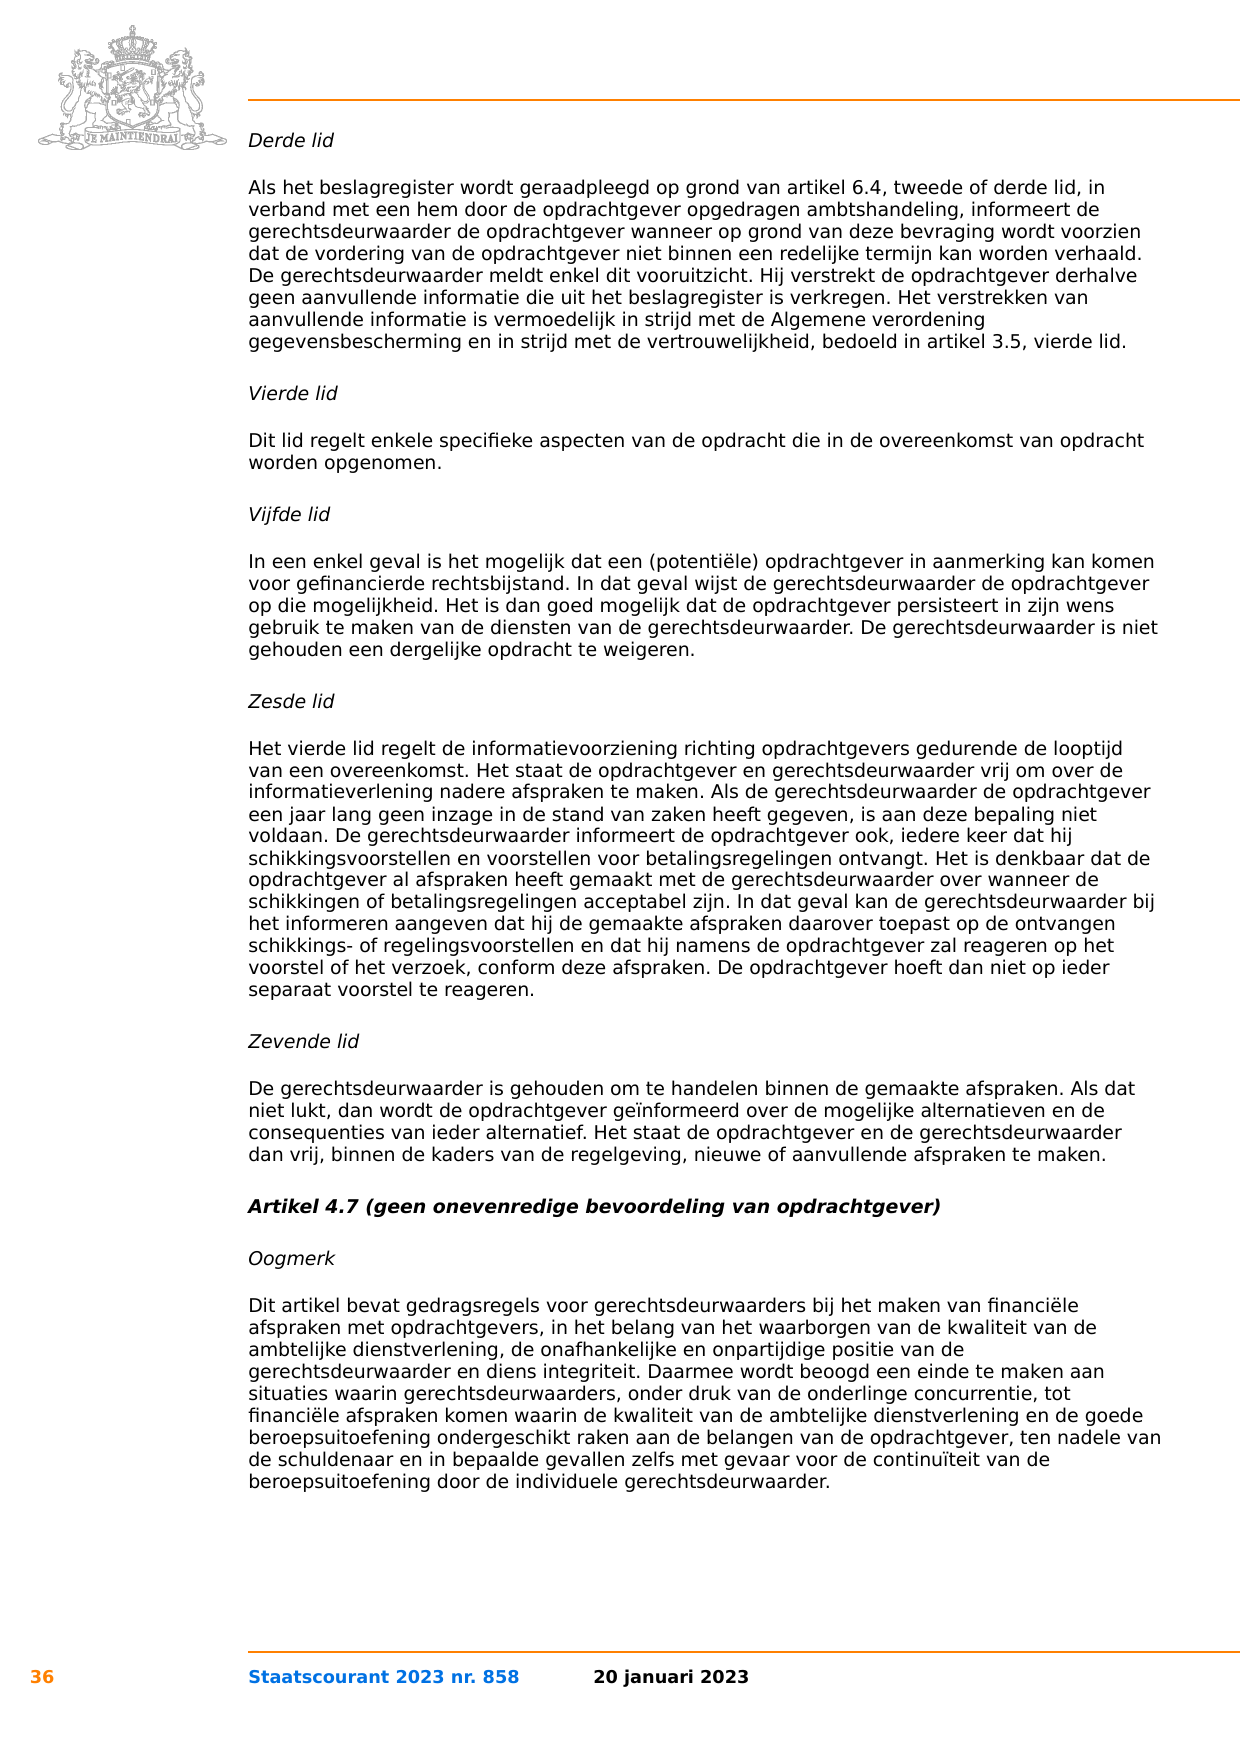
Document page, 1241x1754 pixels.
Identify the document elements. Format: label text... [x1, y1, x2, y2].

text Dit artikel bevat gedragsregels voor gerechtsdeurwaarders bij het maken van financiële afspraken met opdrachtgevers, in het belang van het waarborgen van de kwaliteit van de ambtelijke dienstverlening, de onafhankelijke en onpartijdige positie van de gerechtsdeurwaarder en diens integriteit. Daarmee wordt beoogd een einde te maken aan situaties waarin gerechtsdeurwaarders, onder druk van de onderlinge concurrentie, tot financiële afspraken komen waarin de kwaliteit van de ambtelijke dienstverlening en de goede beroepsuitoefening ondergeschikt raken aan de belangen van de opdrachtgever, ten nadele van de schuldenaar en in bepaalde gevallen zelfs met gevaar voor de continuïteit van de beroepsuitoefening door de individuele gerechtsdeurwaarder. [248, 1295, 1163, 1493]
subtitle Derde lid [248, 130, 1163, 152]
subtitle Oogmerk [248, 1248, 1163, 1270]
subtitle Vijfde lid [248, 504, 1163, 526]
subtitle Zevende lid [248, 1031, 1163, 1053]
text Als het beslagregister wordt geraadpleegd op grond van artikel 6.4, tweede of derde lid, in verband met een hem door de opdrachtgever opgedragen ambtshandeling, informeert de gerechtsdeurwaarder de opdrachtgever wanneer op grond van deze bevraging wordt voorzien dat de vordering van de opdrachtgever niet binnen een redelijke termijn kan worden verhaald. De gerechtsdeurwaarder meldt enkel dit vooruitzicht. Hij verstrekt de opdrachtgever derhalve geen aanvullende informatie die uit het beslagregister is verkregen. Het verstrekken van aanvullende informatie is vermoedelijk in strijd met de Algemene verordening gegevensbescherming en in strijd met de vertrouwelijkheid, bedoeld in artikel 3.5, vierde lid. [248, 177, 1163, 353]
picture [38, 25, 227, 150]
subtitle Zesde lid [248, 691, 1163, 712]
text Het vierde lid regelt de informatievoorziening richting opdrachtgevers gedurende de looptijd van een overeenkomst. Het staat de opdrachtgever en gerechtsdeurwaarder vrij om over de informatieverlening nadere afspraken te maken. Als de gerechtsdeurwaarder de opdrachtgever een jaar lang geen inzage in de stand van zaken heeft gegeven, is aan deze bepaling niet voldaan. De gerechtsdeurwaarder informeert de opdrachtgever ook, iedere keer dat hij schikkingsvoorstellen en voorstellen voor betalingsregelingen ontvangt. Het is denkbaar dat de opdrachtgever al afspraken heeft gemaakt met de gerechtsdeurwaarder over wanneer de schikkingen of betalingsregelingen acceptabel zijn. In dat geval kan de gerechtsdeurwaarder bij het informeren aangeven dat hij de gemaakte afspraken daarover toepast op de ontvangen schikkings- of regelingsvoorstellen en dat hij namens de opdrachtgever zal reageren op het voorstel of het verzoek, conform deze afspraken. De opdrachtgever hoeft dan niet op ieder separaat voorstel te reageren. [248, 737, 1163, 1001]
text Dit lid regelt enkele specifieke aspecten van de opdracht die in de overeenkomst van opdracht worden opgenomen. [248, 430, 1163, 474]
text In een enkel geval is het mogelijk dat een (potentiële) opdrachtgever in aanmerking kan komen voor gefinancierde rechtsbijstand. In dat geval wijst de gerechtsdeurwaarder de opdrachtgever op die mogelijkheid. Het is dan goed mogelijk dat de opdrachtgever persisteert in zijn wens gebruik te maken van de diensten van de gerechtsdeurwaarder. De gerechtsdeurwaarder is niet gehouden een dergelijke opdracht te weigeren. [248, 551, 1163, 661]
subtitle Artikel 4.7 (geen onevenredige bevoordeling van opdrachtgever) [248, 1196, 1163, 1218]
text De gerechtsdeurwaarder is gehouden om te handelen binnen de gemaakte afspraken. Als dat niet lukt, dan wordt de opdrachtgever geïnformeerd over de mogelijke alternatieven en de consequenties van ieder alternatief. Het staat de opdrachtgever en de gerechtsdeurwaarder dan vrij, binnen de kaders van de regelgeving, nieuwe of aanvullende afspraken te maken. [248, 1078, 1163, 1166]
subtitle Vierde lid [248, 383, 1163, 405]
